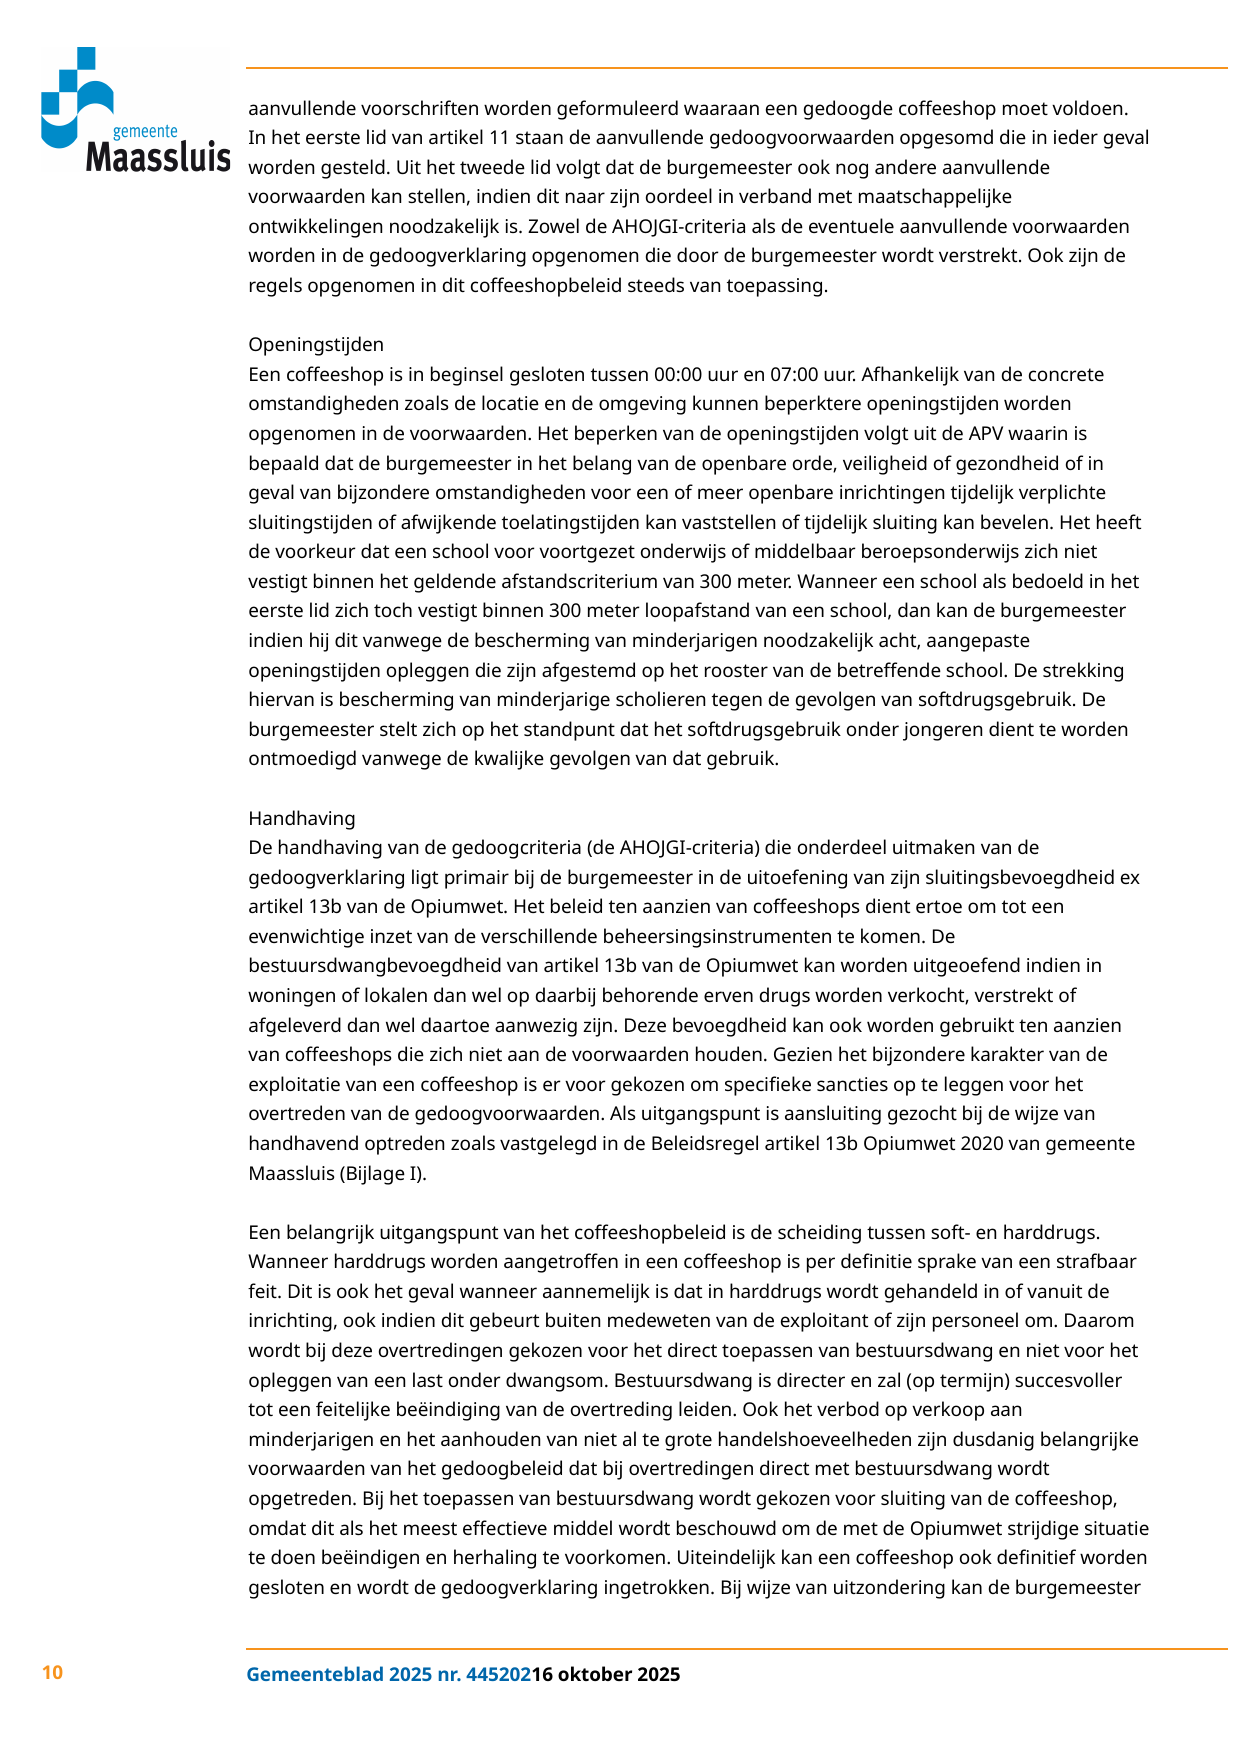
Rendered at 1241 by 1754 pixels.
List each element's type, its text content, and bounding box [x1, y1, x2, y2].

picture [41, 47, 231, 172]
text aanvullende voorschriften worden geformuleerd waaraan een gedoogde coffeeshop moet voldoen. In het eerste lid van artikel 11 staan de aanvullende gedoogvoorwaarden opgesomd die in ieder geval worden gesteld. Uit het tweede lid volgt dat de burgemeester ook nog andere aanvullende voorwaarden kan stellen, indien dit naar zijn oordeel in verband met maatschappelijke ontwikkelingen noodzakelijk is. Zowel de AHOJGI-criteria als de eventuele aanvullende voorwaarden worden in de gedoogverklaring opgenomen die door de burgemeester wordt verstrekt. Ook zijn de regels opgenomen in dit coffeeshopbeleid steeds van toepassing. [248, 95, 1152, 298]
text De handhaving van de gedoogcriteria (de AHOJGI-criteria) die onderdeel uitmaken van de gedoogverklaring ligt primair bij de burgemeester in de uitoefening van zijn sluitingsbevoegdheid ex artikel 13b van de Opiumwet. Het beleid ten aanzien van coffeeshops dient ertoe om tot een evenwichtige inzet van de verschillende beheersingsinstrumenten te komen. De bestuursdwangbevoegdheid van artikel 13b van de Opiumwet kan worden uitgeoefend indien in woningen of lokalen dan wel op daarbij behorende erven drugs worden verkocht, verstrekt of afgeleverd dan wel daartoe aanwezig zijn. Deze bevoegdheid kan ook worden gebruikt ten aanzien van coffeeshops die zich niet aan de voorwaarden houden. Gezien het bijzondere karakter van de exploitatie van een coffeeshop is er voor gekozen om specifieke sancties op te leggen voor het overtreden van de gedoogvoorwaarden. Als uitgangspunt is aansluiting gezocht bij de wijze van handhavend optreden zoals vastgelegd in de Beleidsregel artikel 13b Opiumwet 2020 van gemeente Maassluis (Bijlage I). [248, 834, 1152, 1186]
picture [41, 47, 77, 92]
text Handhaving [248, 805, 1152, 831]
text Een belangrijk uitgangspunt van het coffeeshopbeleid is de scheiding tussen soft- en harddrugs. Wanneer harddrugs worden aangetroffen in een coffeeshop is per definitie sprake van een strafbaar feit. Dit is ook het geval wanneer aannemelijk is dat in harddrugs wordt gehandeld in of vanuit de inrichting, ook indien dit gebeurt buiten medeweten van de exploitant of zijn personeel om. Daarom wordt bij deze overtredingen gekozen voor het direct toepassen van bestuursdwang en niet voor het opleggen van een last onder dwangsom. Bestuursdwang is directer en zal (op termijn) succesvoller tot een feitelijke beëindiging van de overtreding leiden. Ook het verbod op verkoop aan minderjarigen en het aanhouden van niet al te grote handelshoeveelheden zijn dusdanig belangrijke voorwaarden van het gedoogbeleid dat bij overtredingen direct met bestuursdwang wordt opgetreden. Bij het toepassen van bestuursdwang wordt gekozen voor sluiting van de coffeeshop, omdat dit als het meest effectieve middel wordt beschouwd om de met de Opiumwet strijdige situatie te doen beëindigen en herhaling te voorkomen. Uiteindelijk kan een coffeeshop ook definitief worden gesloten en wordt de gedoogverklaring ingetrokken. Bij wijze van uitzondering kan de burgemeester [248, 1219, 1152, 1600]
text Openingstijden [248, 331, 1152, 357]
text Een coffeeshop is in beginsel gesloten tussen 00:00 uur en 07:00 uur. Afhankelijk van de concrete omstandigheden zoals de locatie en de omgeving kunnen beperktere openingstijden worden opgenomen in de voorwaarden. Het beperken van de openingstijden volgt uit de APV waarin is bepaald dat de burgemeester in het belang van de openbare orde, veiligheid of gezondheid of in geval van bijzondere omstandigheden voor een of meer openbare inrichtingen tijdelijk verplichte sluitingstijden of afwijkende toelatingstijden kan vaststellen of tijdelijk sluiting kan bevelen. Het heeft de voorkeur dat een school voor voortgezet onderwijs of middelbaar beroepsonderwijs zich niet vestigt binnen het geldende afstandscriterium van 300 meter. Wanneer een school als bedoeld in het eerste lid zich toch vestigt binnen 300 meter loopafstand van een school, dan kan de burgemeester indien hij dit vanwege de bescherming van minderjarigen noodzakelijk acht, aangepaste openingstijden opleggen die zijn afgestemd op het rooster van de betreffende school. De strekking hiervan is bescherming van minderjarige scholieren tegen de gevolgen van softdrugsgebruik. De burgemeester stelt zich op het standpunt dat het softdrugsgebruik onder jongeren dient te worden ontmoedigd vanwege de kwalijke gevolgen van dat gebruik. [248, 361, 1152, 771]
